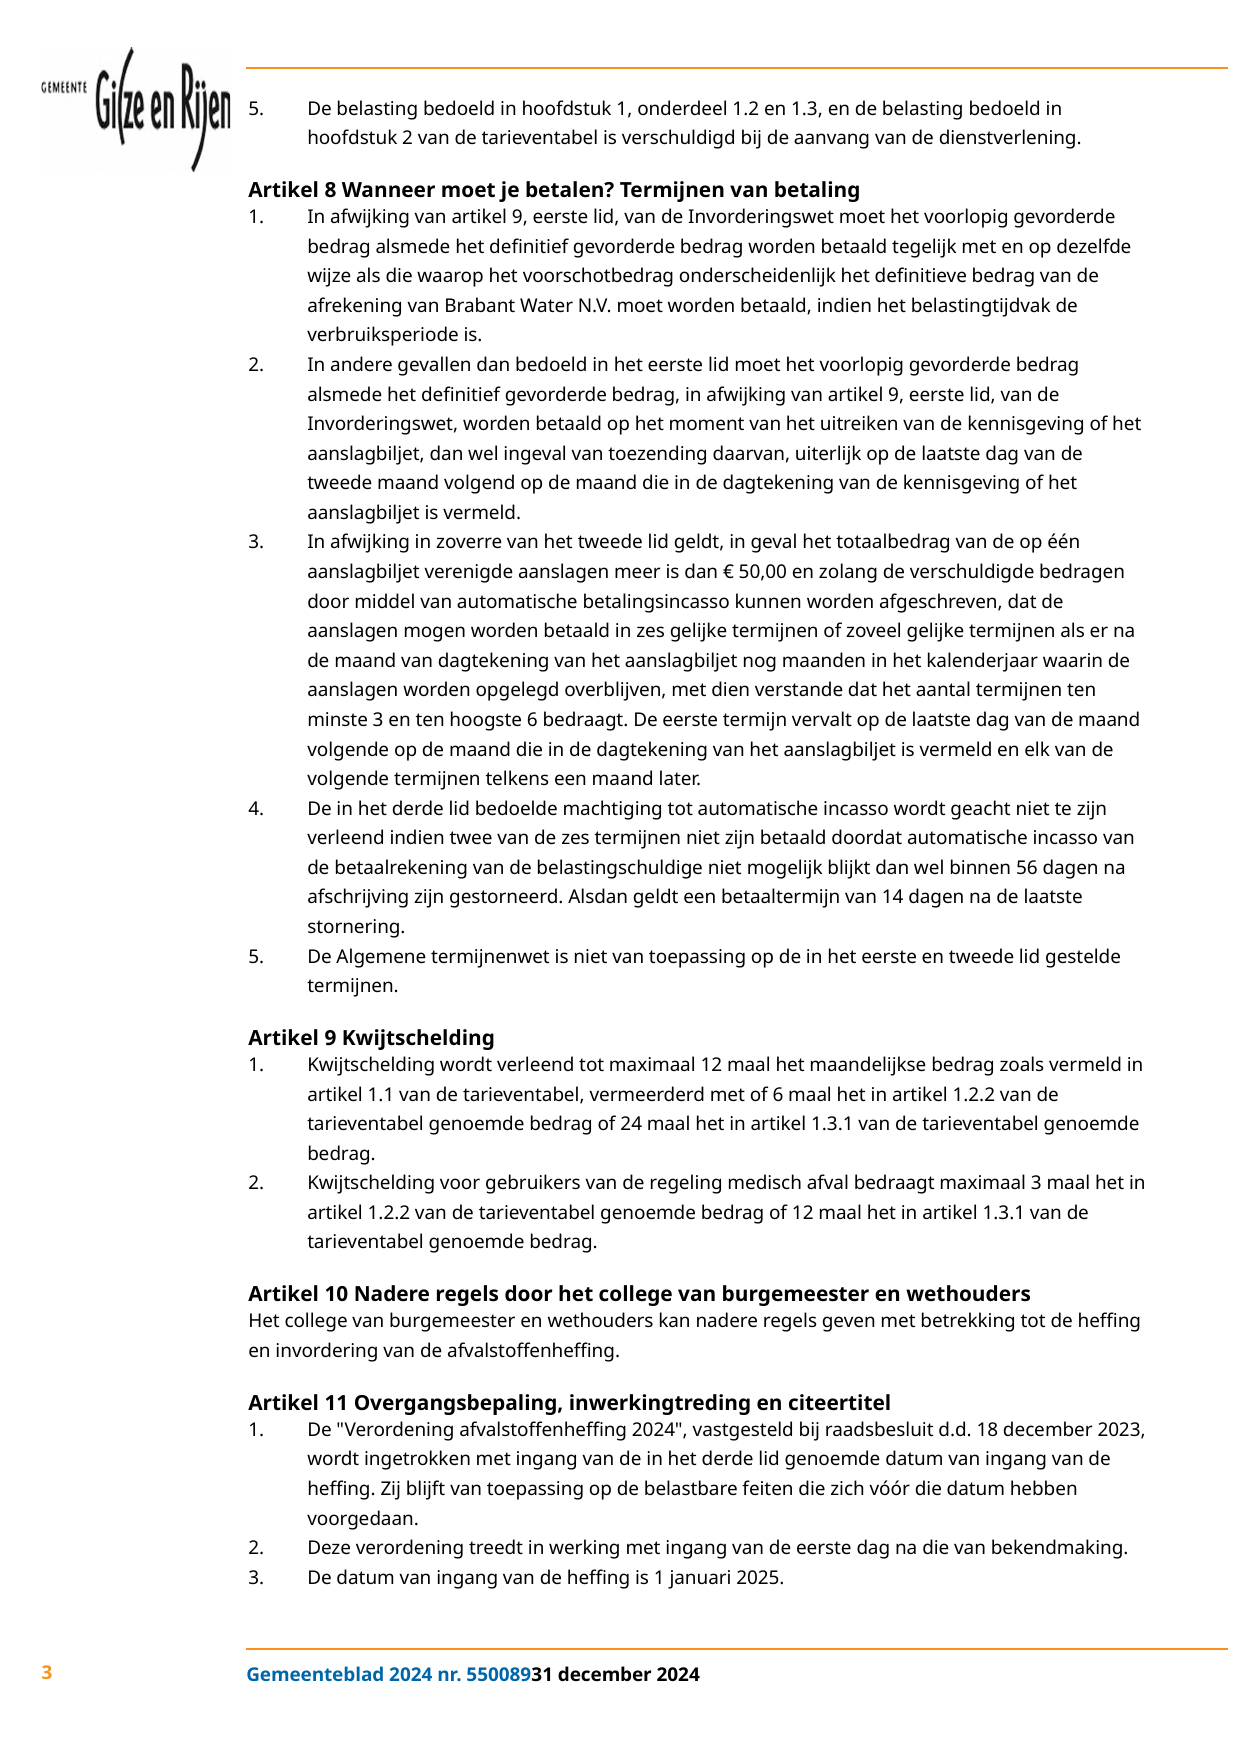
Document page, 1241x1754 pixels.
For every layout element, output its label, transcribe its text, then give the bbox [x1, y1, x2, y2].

text Artikel 8 Wanneer moet je betalen? Termijnen van betaling [248, 175, 1152, 203]
picture [41, 47, 231, 172]
list De datum van ingang van de heffing is 1 januari 2025. [248, 1564, 1152, 1590]
list De Algemene termijnenwet is niet van toepassing op de in het eerste en tweede lid gestelde termijnen. [248, 943, 1152, 998]
list In afwijking van artikel 9, eerste lid, van de Invorderingswet moet het voorlopig gevorderde bedrag alsmede het definitief gevorderde bedrag worden betaald tegelijk met en op dezelfde wijze als die waarop het voorschotbedrag onderscheidenlijk het definitieve bedrag van de afrekening van Brabant Water N.V. moet worden betaald, indien het belastingtijdvak de verbruiksperiode is. [248, 203, 1152, 347]
list De "Verordening afvalstoffenheffing 2024", vastgesteld bij raadsbesluit d.d. 18 december 2023, wordt ingetrokken met ingang van de in het derde lid genoemde datum van ingang van de heffing. Zij blijft van toepassing op de belastbare feiten die zich vóór die datum hebben voorgedaan. [248, 1416, 1152, 1531]
list Kwijtschelding wordt verleend tot maximaal 12 maal het maandelijkse bedrag zoals vermeld in artikel 1.1 van de tarieventabel, vermeerderd met of 6 maal het in artikel 1.2.2 van de tarieventabel genoemde bedrag of 24 maal het in artikel 1.3.1 van de tarieventabel genoemde bedrag. [248, 1051, 1152, 1166]
list In afwijking in zoverre van het tweede lid geldt, in geval het totaalbedrag van de op één aanslagbiljet verenigde aanslagen meer is dan € 50,00 en zolang de verschuldigde bedragen door middel van automatische betalingsincasso kunnen worden afgeschreven, dat de aanslagen mogen worden betaald in zes gelijke termijnen of zoveel gelijke termijnen als er na de maand van dagtekening van het aanslagbiljet nog maanden in het kalenderjaar waarin de aanslagen worden opgelegd overblijven, met dien verstande dat het aantal termijnen ten minste 3 en ten hoogste 6 bedraagt. De eerste termijn vervalt op de laatste dag van de maand volgende op de maand die in de dagtekening van het aanslagbiljet is vermeld en elk van de volgende termijnen telkens een maand later. [248, 529, 1152, 791]
list De in het derde lid bedoelde machtiging tot automatische incasso wordt geacht niet te zijn verleend indien twee van de zes termijnen niet zijn betaald doordat automatische incasso van de betaalrekening van de belastingschuldige niet mogelijk blijkt dan wel binnen 56 dagen na afschrijving zijn gestorneerd. Alsdan geldt een betaaltermijn van 14 dagen na de laatste stornering. [248, 795, 1152, 939]
text Artikel 9 Kwijtschelding [248, 1023, 1152, 1051]
list De belasting bedoeld in hoofdstuk 1, onderdeel 1.2 en 1.3, en de belasting bedoeld in hoofdstuk 2 van de tarieventabel is verschuldigd bij de aanvang van de dienstverlening. [248, 95, 1152, 150]
list Kwijtschelding voor gebruikers van de regeling medisch afval bedraagt maximaal 3 maal het in artikel 1.2.2 van de tarieventabel genoemde bedrag of 12 maal het in artikel 1.3.1 van de tarieventabel genoemde bedrag. [248, 1169, 1152, 1254]
list Deze verordening treedt in werking met ingang van de eerste dag na die van bekendmaking. [248, 1534, 1152, 1560]
text Artikel 11 Overgangsbepaling, inwerkingtreding en citeertitel [248, 1388, 1152, 1416]
list In andere gevallen dan bedoeld in het eerste lid moet het voorlopig gevorderde bedrag alsmede het definitief gevorderde bedrag, in afwijking van artikel 9, eerste lid, van de Invorderingswet, worden betaald op het moment van het uitreiken van de kennisgeving of het aanslagbiljet, dan wel ingeval van toezending daarvan, uiterlijk op de laatste dag van de tweede maand volgend op de maand die in de dagtekening van de kennisgeving of het aanslagbiljet is vermeld. [248, 351, 1152, 525]
text Het college van burgemeester en wethouders kan nadere regels geven met betrekking tot de heffing en invordering van de afvalstoffenheffing. [248, 1308, 1152, 1363]
text Artikel 10 Nadere regels door het college van burgemeester en wethouders [248, 1279, 1152, 1308]
